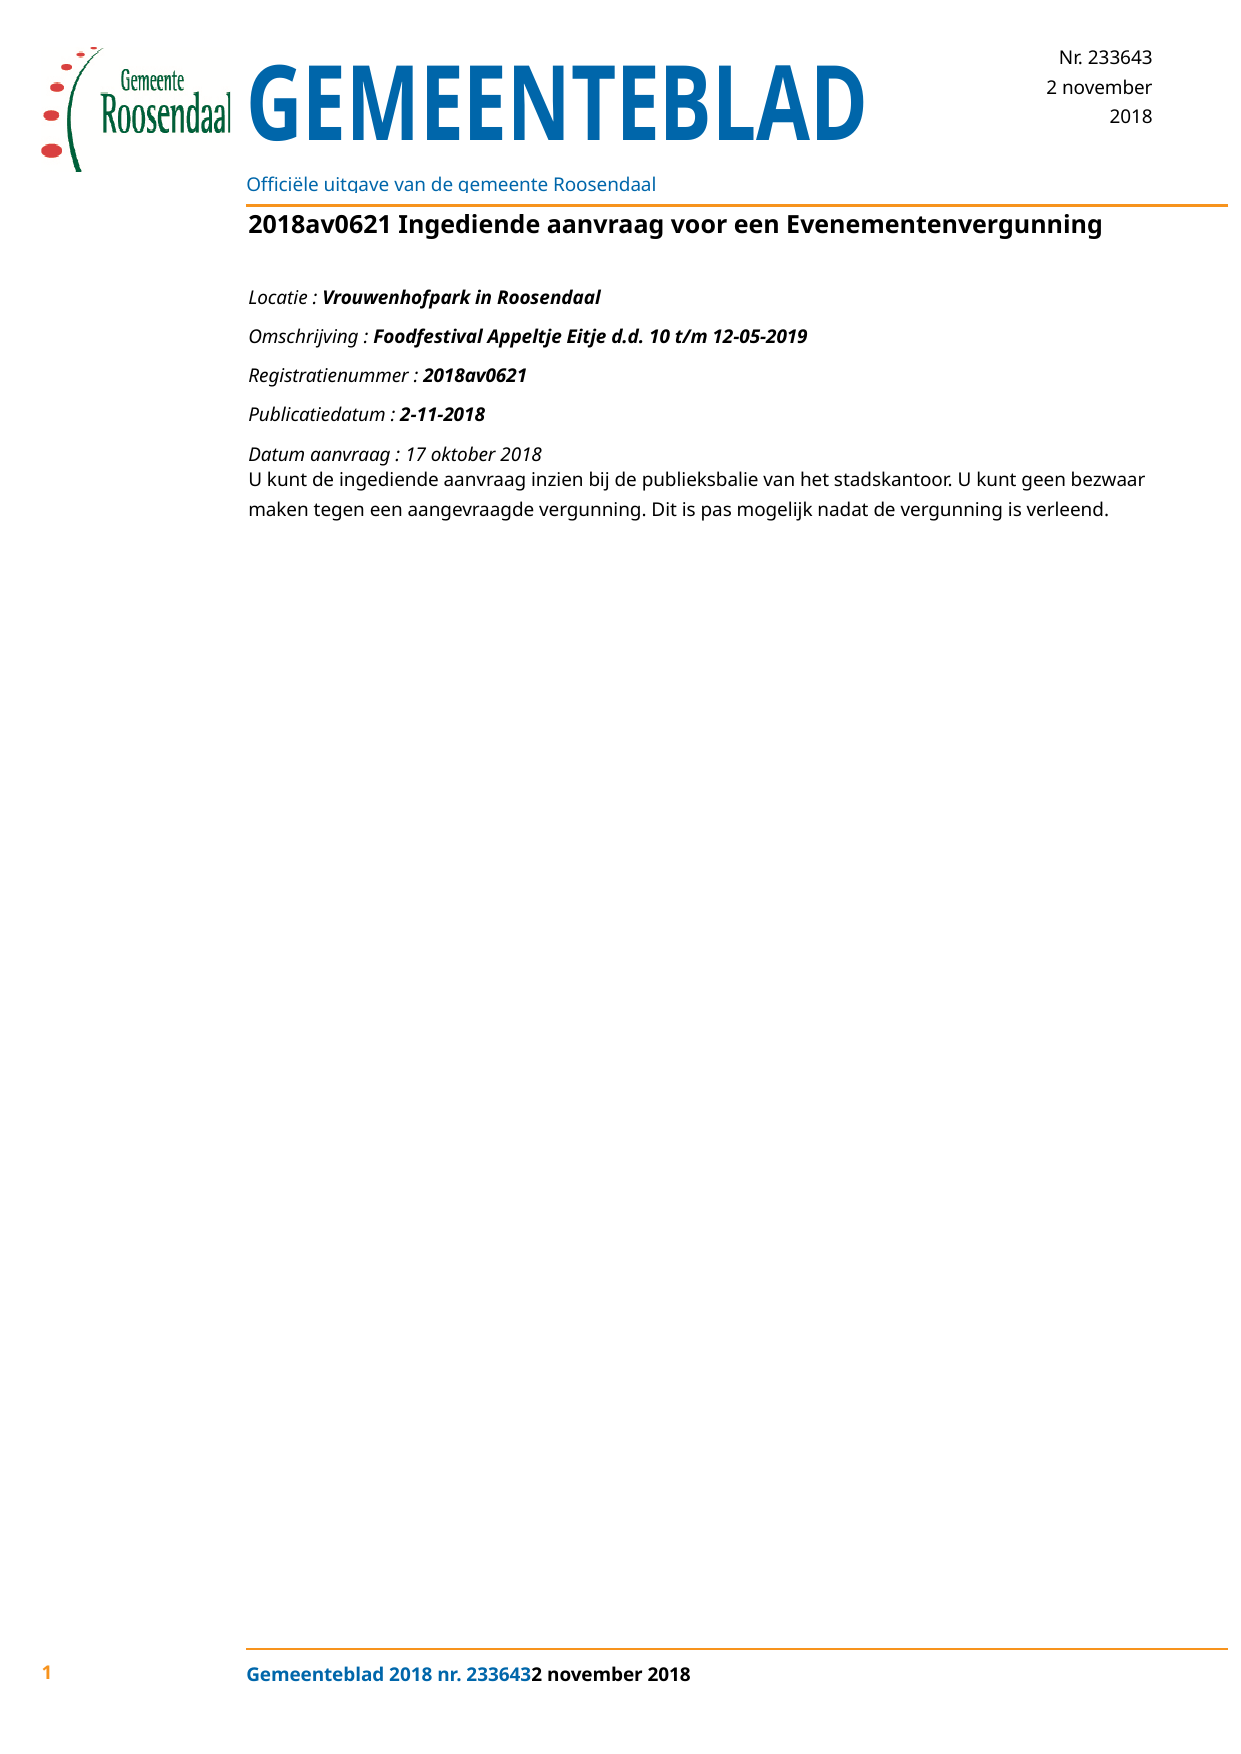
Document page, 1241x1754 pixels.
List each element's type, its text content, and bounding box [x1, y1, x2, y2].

text U kunt de ingediende aanvraag inzien bij de publieksbalie van het stadskantoor. U kunt geen bezwaar maken tegen een aangevraagde vergunning. Dit is pas mogelijk nadat de vergunning is verleend. [248, 467, 1152, 522]
text Registratienummer : 2018av0621 [248, 362, 1152, 388]
text Datum aanvraag : 17 oktober 2018 [248, 441, 1152, 467]
text 2018av0621 Ingediende aanvraag voor een Evenementenvergunning [248, 207, 1152, 241]
picture [41, 47, 231, 172]
text Locatie : Vrouwenhofpark in Roosendaal [248, 284, 1152, 309]
text Omschrijving : Foodfestival Appeltje Eitje d.d. 10 t/m 12-05-2019 [248, 323, 1152, 349]
text Publicatiedatum : 2-11-2018 [248, 402, 1152, 427]
